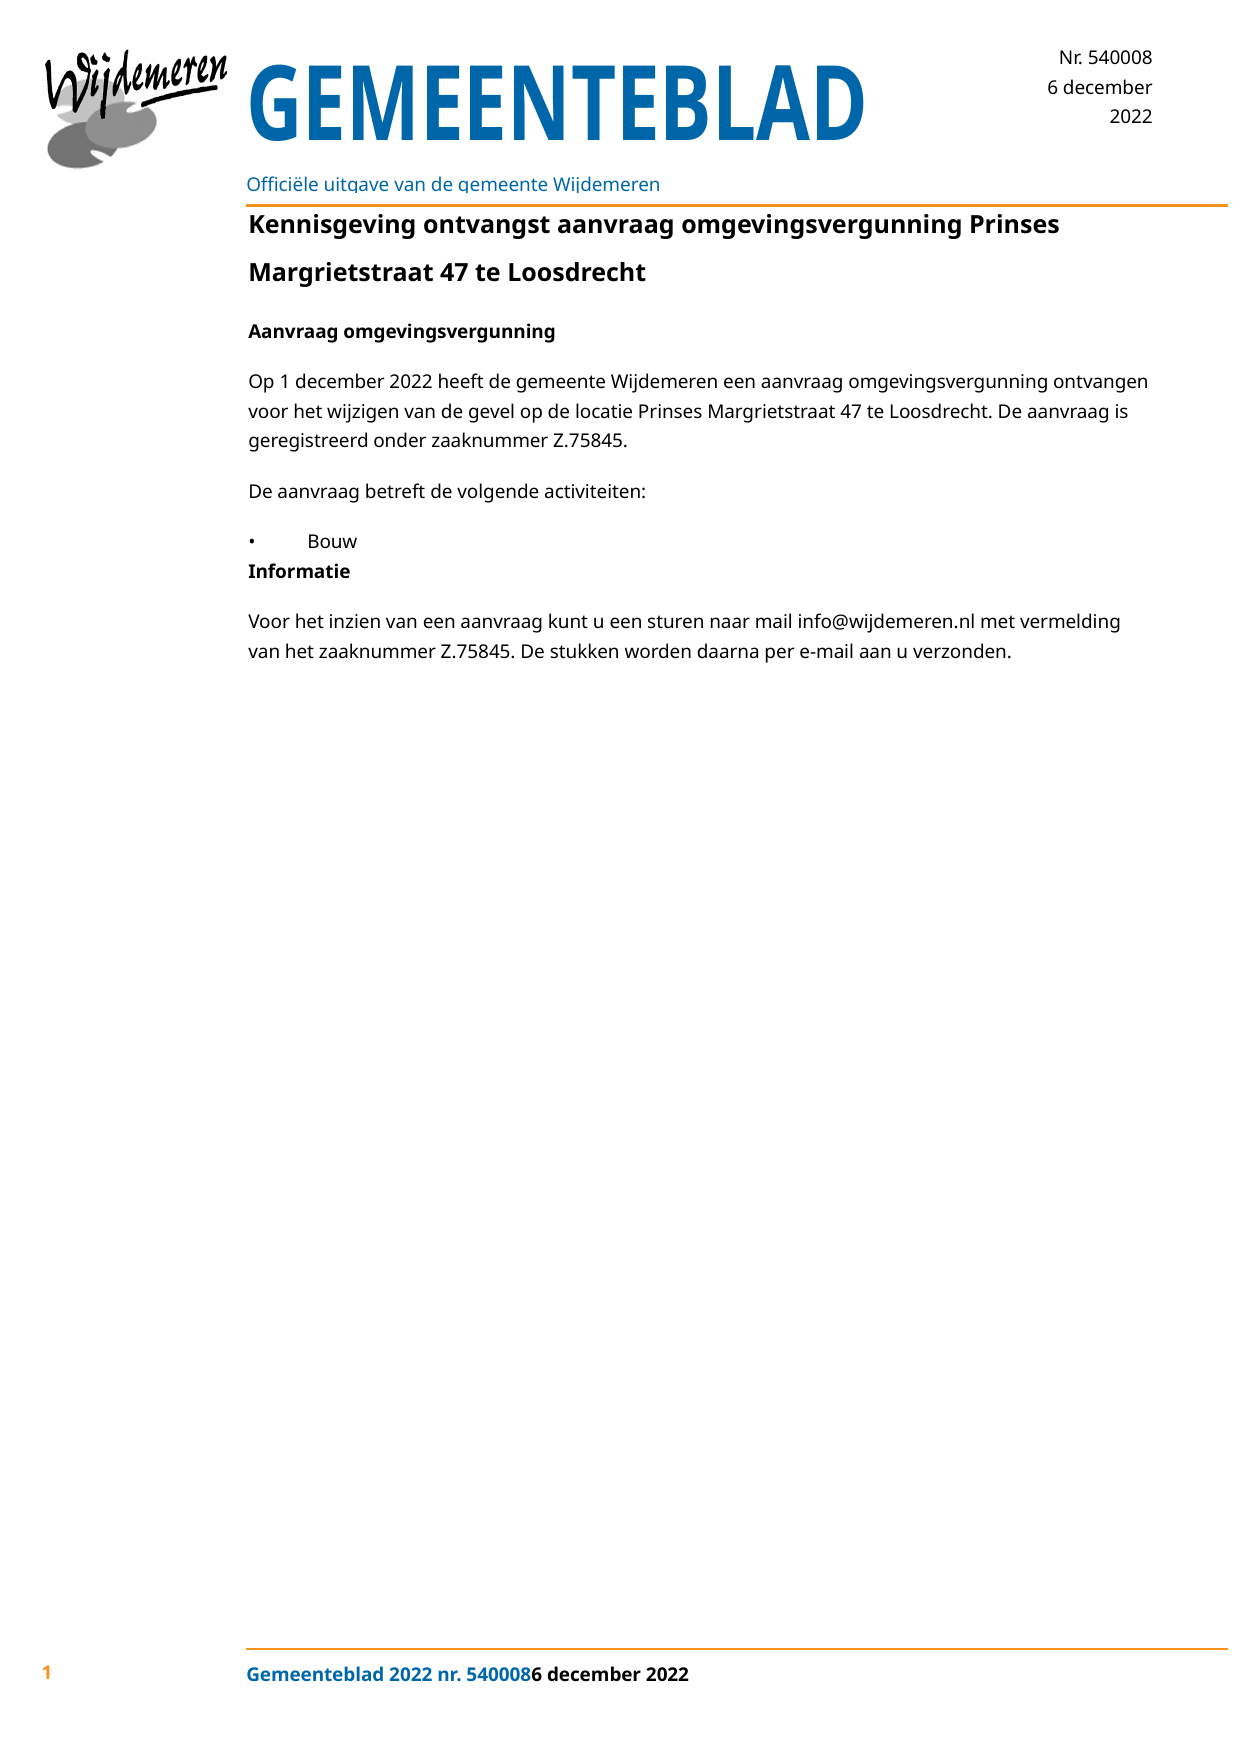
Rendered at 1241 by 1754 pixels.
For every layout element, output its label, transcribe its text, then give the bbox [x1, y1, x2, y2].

text Kennisgeving ontvangst aanvraag omgevingsvergunning Prinses Margrietstraat 47 te Loosdrecht [248, 207, 1152, 288]
list Bouw [248, 528, 1152, 554]
text Aanvraag omgevingsvergunning [248, 318, 1152, 344]
picture [41, 47, 231, 172]
text Op 1 december 2022 heeft de gemeente Wijdemeren een aanvraag omgevingsvergunning ontvangen voor het wijzigen van de gevel op de locatie Prinses Margrietstraat 47 te Loosdrecht. De aanvraag is geregistreerd onder zaaknummer Z.75845. [248, 368, 1152, 453]
text Voor het inzien van een aanvraag kunt u een sturen naar mail info@wijdemeren.nl met vermelding van het zaaknummer Z.75845. De stukken worden daarna per e-mail aan u verzonden. [248, 608, 1152, 664]
text Informatie [248, 558, 1152, 584]
text De aanvraag betreft de volgende activiteiten: [248, 478, 1152, 504]
